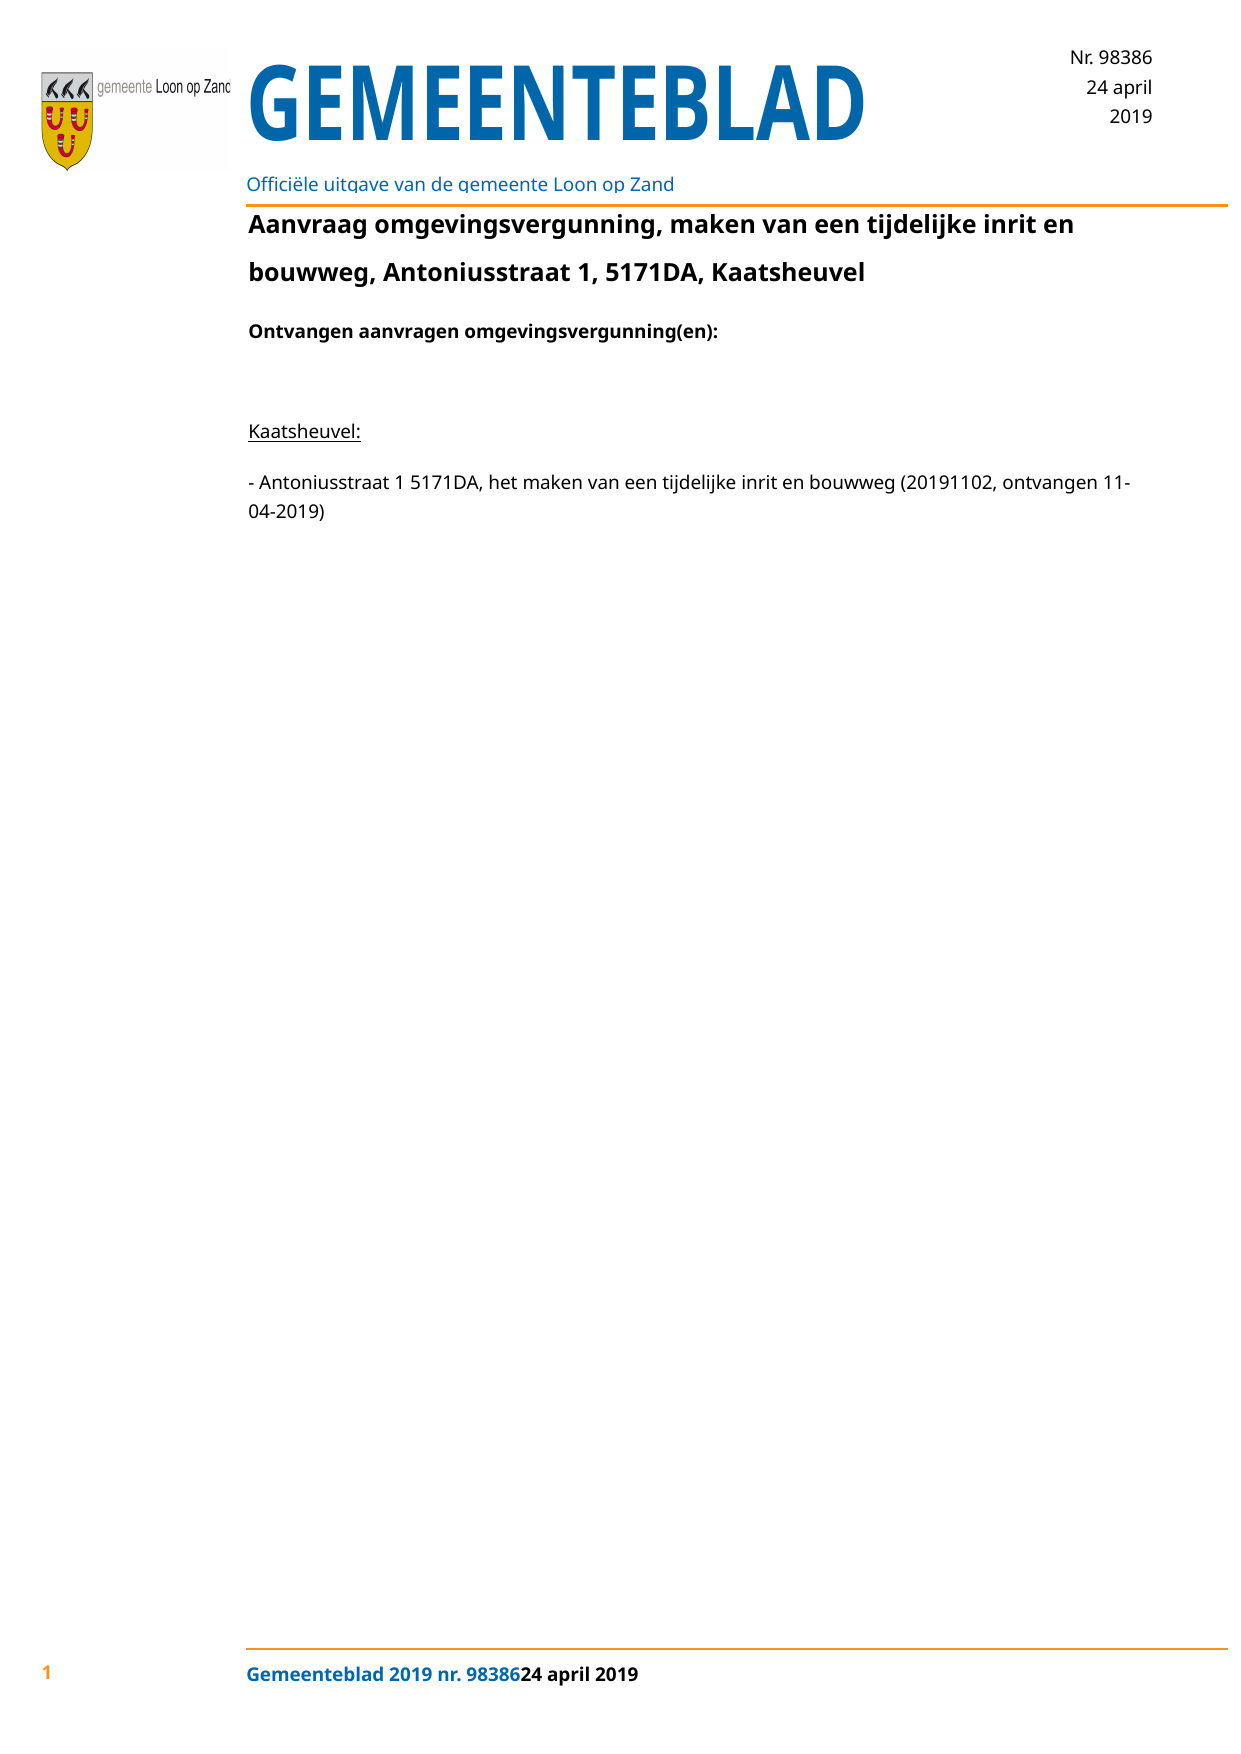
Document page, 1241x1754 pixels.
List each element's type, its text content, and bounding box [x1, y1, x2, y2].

text Aanvraag omgevingsvergunning, maken van een tijdelijke inrit en bouwweg, Antoniusstraat 1, 5171DA, Kaatsheuvel [248, 207, 1152, 288]
text - Antoniusstraat 1 5171DA, het maken van een tijdelijke inrit en bouwweg (20191102, ontvangen 11-04-2019) [248, 469, 1152, 524]
text Kaatsheuvel: [248, 419, 1152, 444]
picture [41, 47, 231, 172]
text Ontvangen aanvragen omgevingsvergunning(en): [248, 318, 1152, 344]
